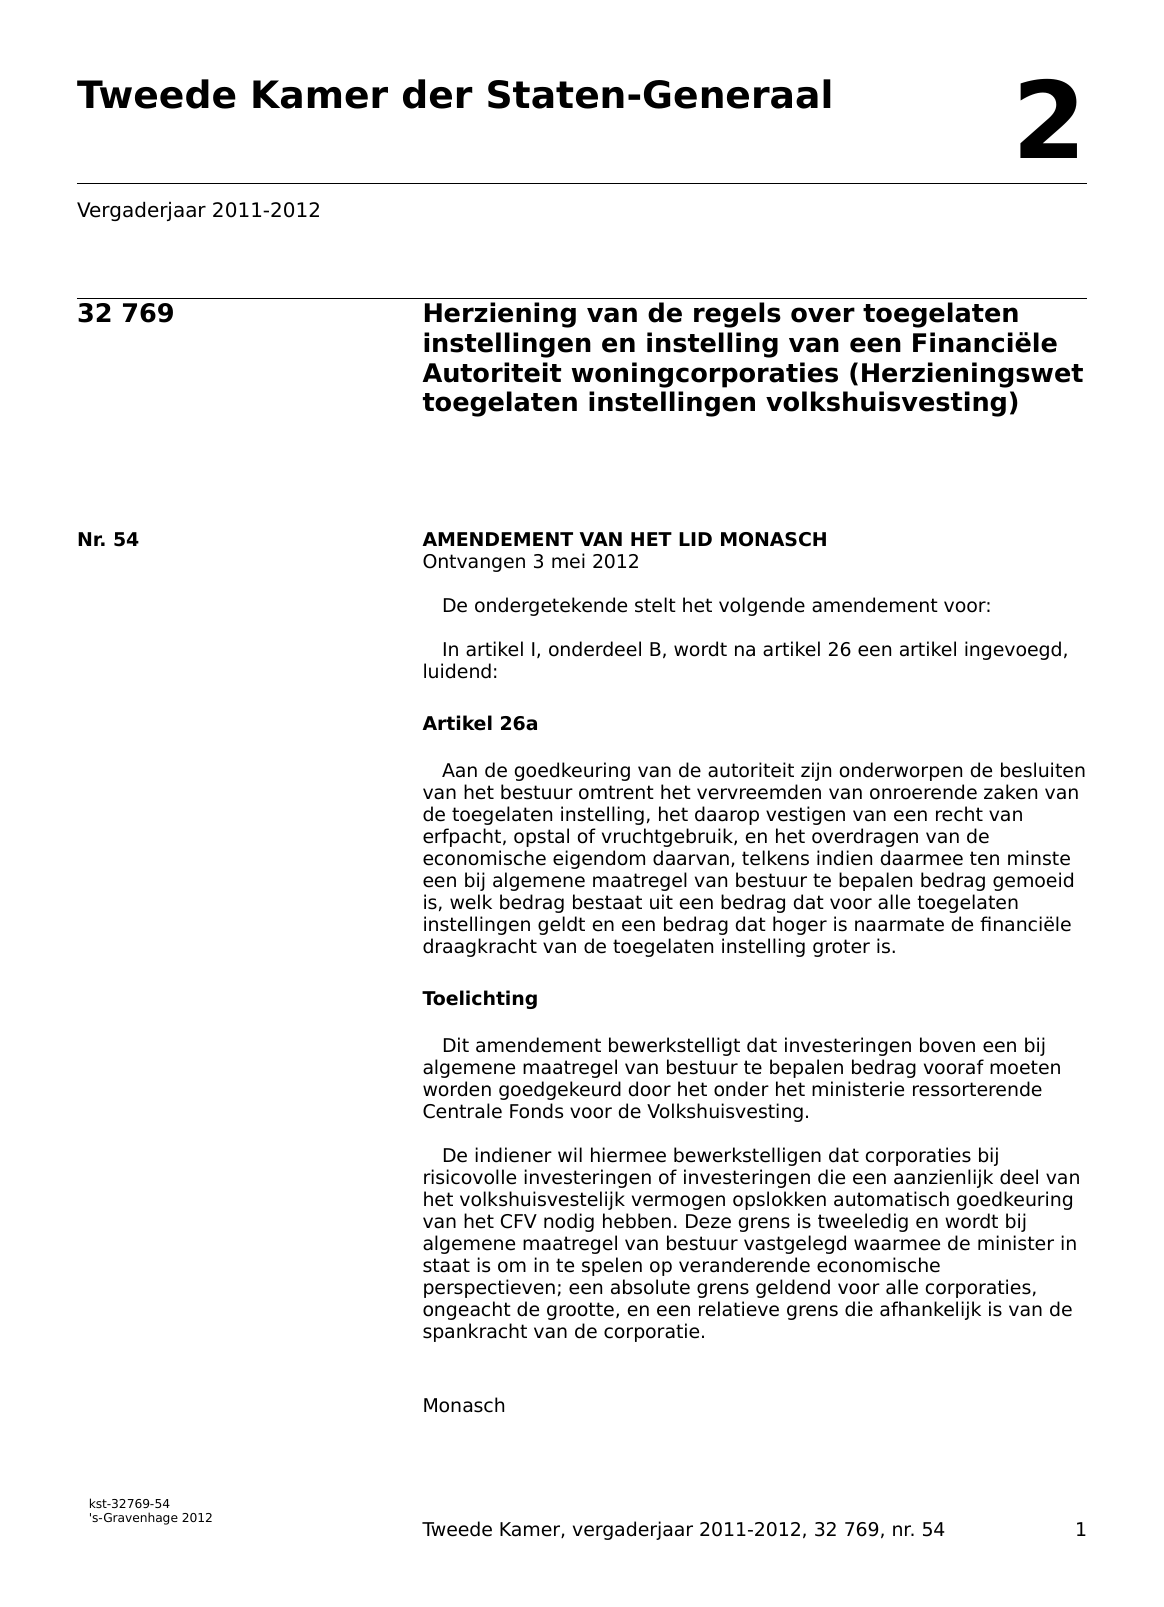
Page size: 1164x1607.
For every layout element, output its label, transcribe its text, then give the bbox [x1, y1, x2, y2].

subtitle Artikel 26a [422, 713, 1087, 735]
text Aan de goedkeuring van de autoriteit zijn onderworpen de besluiten van het bestuur omtrent het vervreemden van onroerende zaken van de toegelaten instelling, het daarop vestigen van een recht van erfpacht, opstal of vruchtgebruik, en het overdragen van de economische eigendom daarvan, telkens indien daarmee ten minste een bij algemene maatregel van bestuur te bepalen bedrag gemoeid is, welk bedrag bestaat uit een bedrag dat voor alle toegelaten instellingen geldt en een bedrag dat hoger is naarmate de financiële draagkracht van de toegelaten instelling groter is. [422, 760, 1087, 958]
text De ondergetekende stelt het volgende amendement voor: [422, 595, 1087, 617]
table_header Tweede Kamer der Staten-Generaal [77, 59, 886, 183]
subtitle Nr. 54 AMENDEMENT VAN HET LID MONASCH [77, 529, 1087, 551]
text Monasch [422, 1373, 1087, 1417]
subtitle Toelichting [422, 988, 1087, 1010]
text kst-32769-54 [88, 1497, 323, 1511]
text Ontvangen 3 mei 2012 [422, 551, 1087, 573]
text De indiener wil hiermee bewerkstelligen dat corporaties bij risicovolle investeringen of investeringen die een aanzienlijk deel van het volkshuisvestelijk vermogen opslokken automatisch goedkeuring van het CFV nodig hebben. Deze grens is tweeledig en wordt bij algemene maatregel van bestuur vastgelegd waarmee de minister in staat is om in te spelen op veranderende economische perspectieven; een absolute grens geldend voor alle corporaties, ongeacht de grootte, en een relatieve grens die afhankelijk is van de spankracht van de corporatie. [422, 1145, 1087, 1343]
subtitle 32 769 Herziening van de regels over toegelaten instellingen en instelling van een Financiële Autoriteit woningcorporaties (Herzieningswet toegelaten instellingen volkshuisvesting) [77, 299, 1087, 418]
text 's-Gravenhage 2012 [88, 1511, 323, 1525]
table_header 2 [886, 59, 1087, 183]
text Dit amendement bewerkstelligt dat investeringen boven een bij algemene maatregel van bestuur te bepalen bedrag vooraf moeten worden goedgekeurd door het onder het ministerie ressorterende Centrale Fonds voor de Volkshuisvesting. [422, 1035, 1087, 1123]
text In artikel I, onderdeel B, wordt na artikel 26 een artikel ingevoegd, luidend: [422, 639, 1087, 683]
table_cell Vergaderjaar 2011-2012 [77, 184, 1087, 298]
